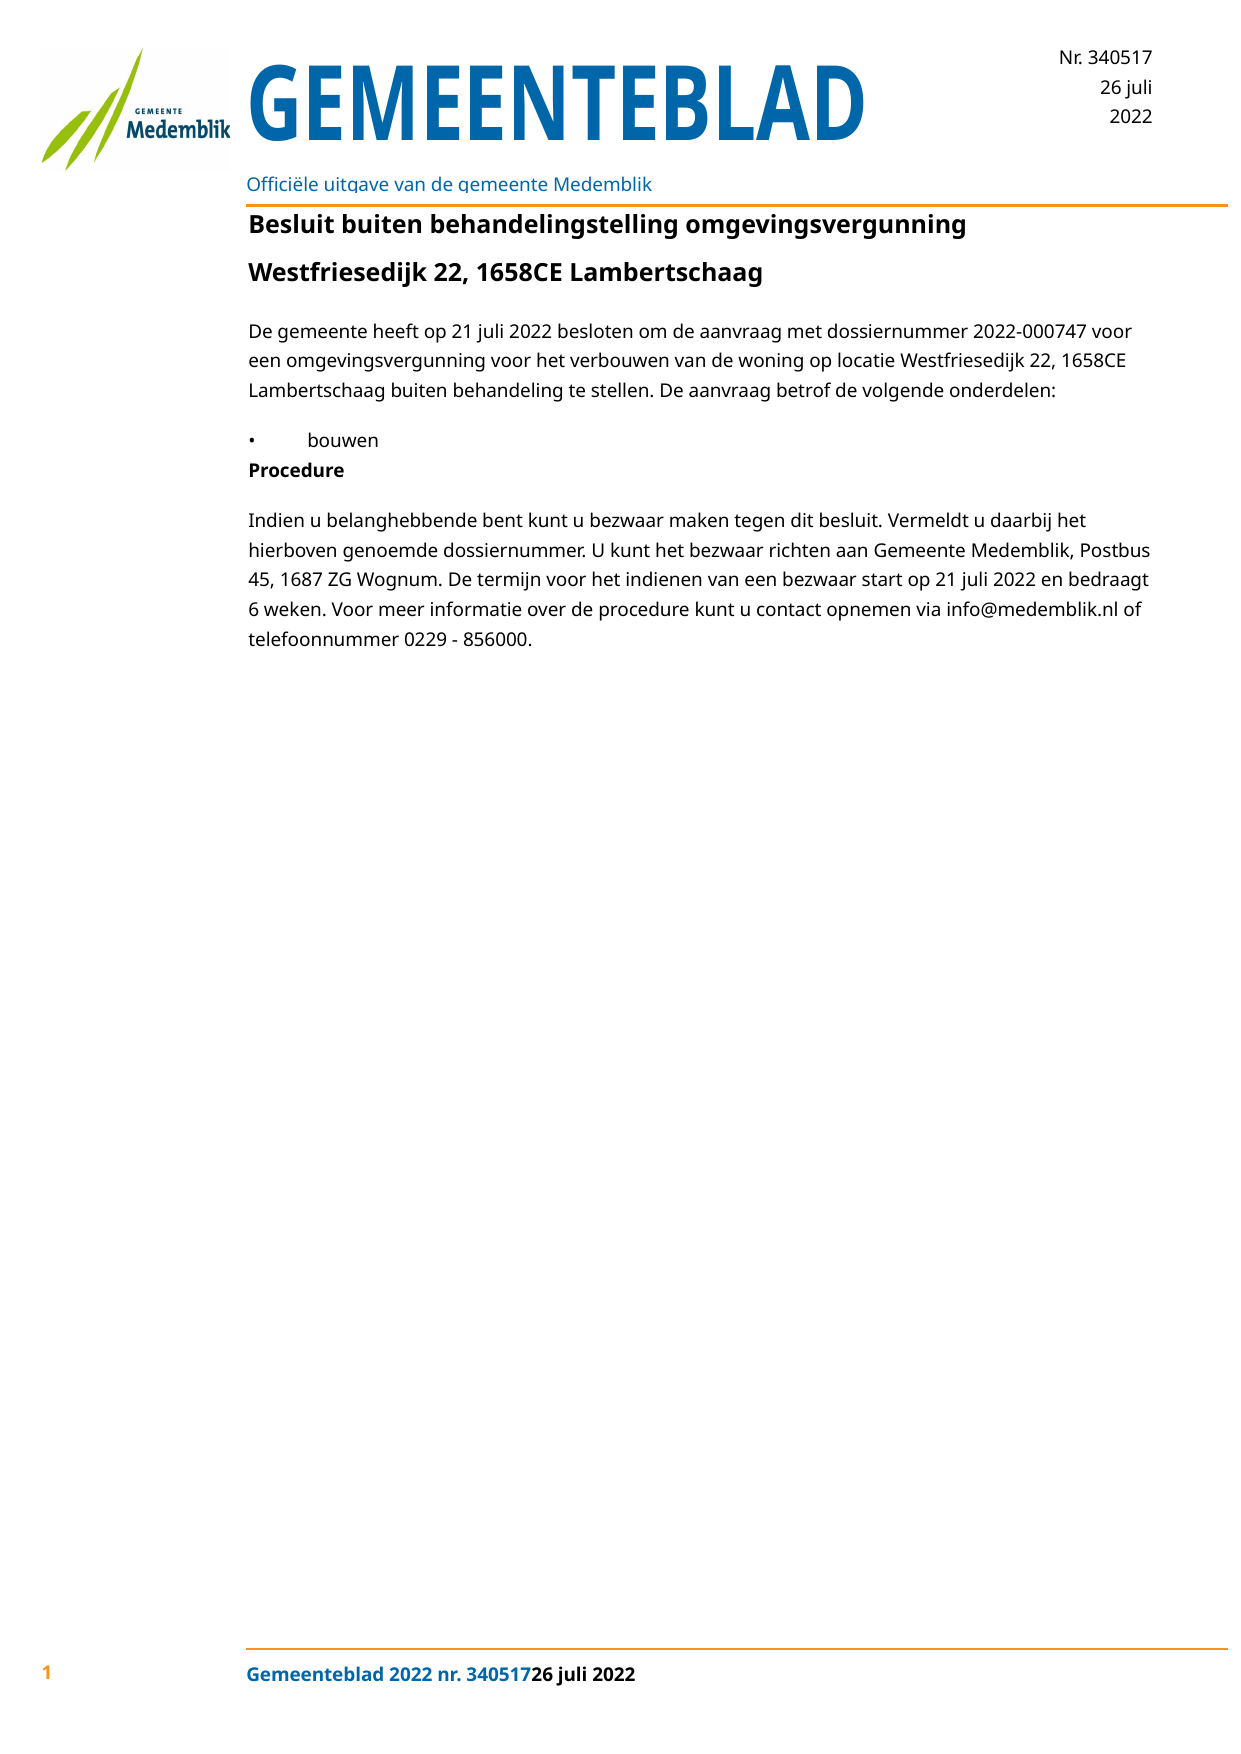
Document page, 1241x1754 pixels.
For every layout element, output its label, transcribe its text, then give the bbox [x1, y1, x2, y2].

picture [41, 47, 231, 172]
text Procedure [248, 457, 1152, 483]
text Indien u belanghebbende bent kunt u bezwaar maken tegen dit besluit. Vermeldt u daarbij het hierboven genoemde dossiernummer. U kunt het bezwaar richten aan Gemeente Medemblik, Postbus 45, 1687 ZG Wognum. De termijn voor het indienen van een bezwaar start op 21 juli 2022 en bedraagt 6 weken. Voor meer informatie over de procedure kunt u contact opnemen via info@medemblik.nl of telefoonnummer 0229 - 856000. [248, 507, 1152, 652]
text Besluit buiten behandelingstelling omgevingsvergunning Westfriesedijk 22, 1658CE Lambertschaag [248, 207, 1152, 288]
list bouwen [248, 427, 1152, 453]
text De gemeente heeft op 21 juli 2022 besloten om de aanvraag met dossiernummer 2022-000747 voor een omgevingsvergunning voor het verbouwen van de woning op locatie Westfriesedijk 22, 1658CE Lambertschaag buiten behandeling te stellen. De aanvraag betrof de volgende onderdelen: [248, 318, 1152, 403]
